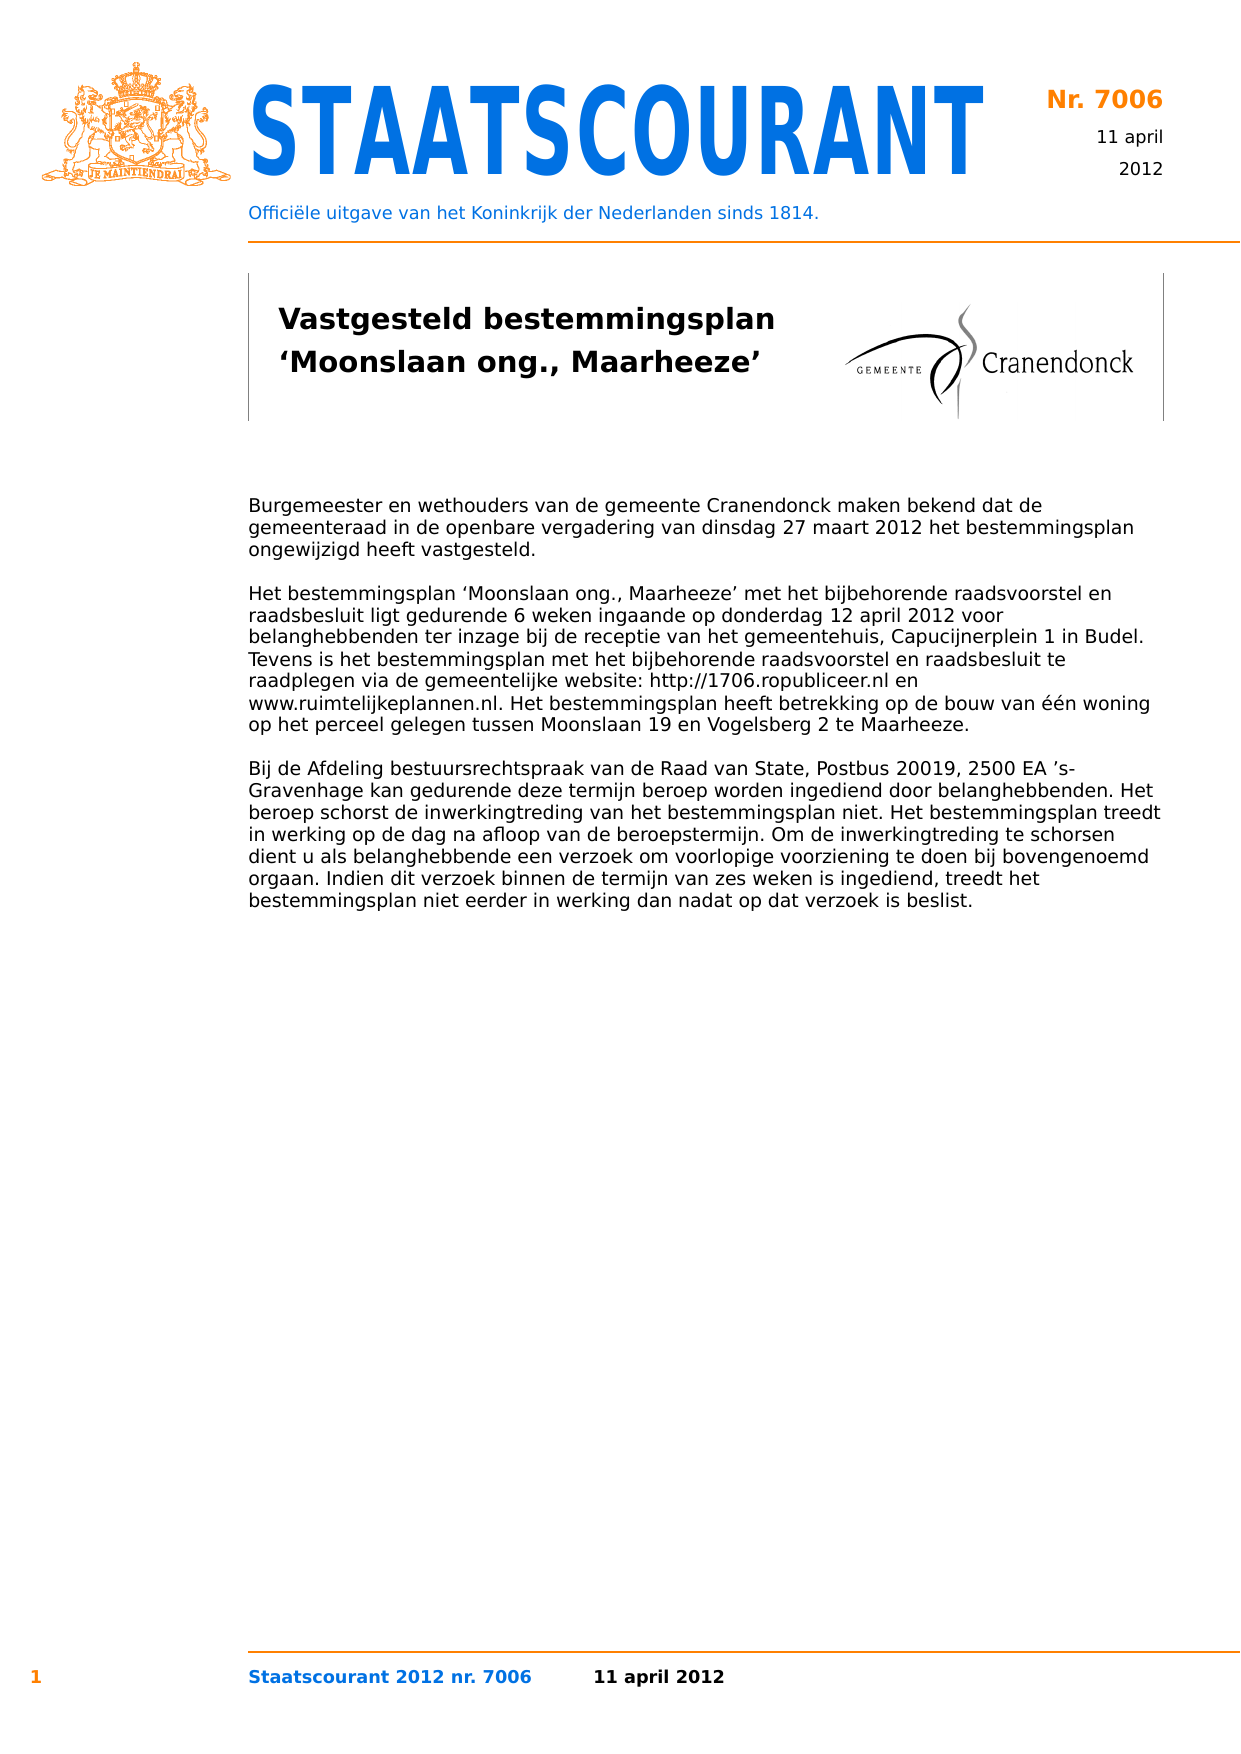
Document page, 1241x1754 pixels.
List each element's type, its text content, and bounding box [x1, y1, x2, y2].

picture [844, 302, 1134, 421]
subtitle Vastgesteld bestemmingsplan ‘Moonslaan ong., Maarheeze’ [249, 273, 1163, 421]
table_header Nr. 7006 [998, 62, 1240, 121]
text Bij de Afdeling bestuursrechtspraak van de Raad van State, Postbus 20019, 2500 EA ’s-Gravenhage kan gedurende deze termijn beroep worden ingediend door belanghebbenden. Het beroep schorst de inwerkingtreding van het bestemmingsplan niet. Het bestemmingsplan treedt in werking op de dag na afloop van de beroepstermijn. Om de inwerkingtreding te schorsen dient u als belanghebbende een verzoek om voorlopige voorziening te doen bij bovengenoemd orgaan. Indien dit verzoek binnen de termijn van zes weken is ingediend, treedt het bestemmingsplan niet eerder in werking dan nadat op dat verzoek is beslist. [248, 758, 1163, 912]
table_header [25, 62, 248, 241]
table_cell 2012 [998, 153, 1240, 203]
text Het bestemmingsplan ‘Moonslaan ong., Maarheeze’ met het bijbehorende raadsvoorstel en raadsbesluit ligt gedurende 6 weken ingaande op donderdag 12 april 2012 voor belanghebbenden ter inzage bij de receptie van het gemeentehuis, Capucijnerplein 1 in Budel. Tevens is het bestemmingsplan met het bijbehorende raadsvoorstel en raadsbesluit te raadplegen via de gemeentelijke website: http://1706.ropubliceer.nl en www.ruimtelijkeplannen.nl. Het bestemmingsplan heeft betrekking op de bouw van één woning op het perceel gelegen tussen Moonslaan 19 en Vogelsberg 2 te Maarheeze. [248, 582, 1163, 736]
table_cell 11 april [998, 121, 1240, 153]
table_cell Officiële uitgave van het Koninkrijk der Nederlanden sinds 1814. [248, 203, 1240, 241]
table_header STAATSCOURANT [248, 62, 998, 203]
picture [41, 62, 231, 186]
text Burgemeester en wethouders van de gemeente Cranendonck maken bekend dat de gemeenteraad in de openbare vergadering van dinsdag 27 maart 2012 het bestemmingsplan ongewijzigd heeft vastgesteld. [248, 495, 1163, 561]
